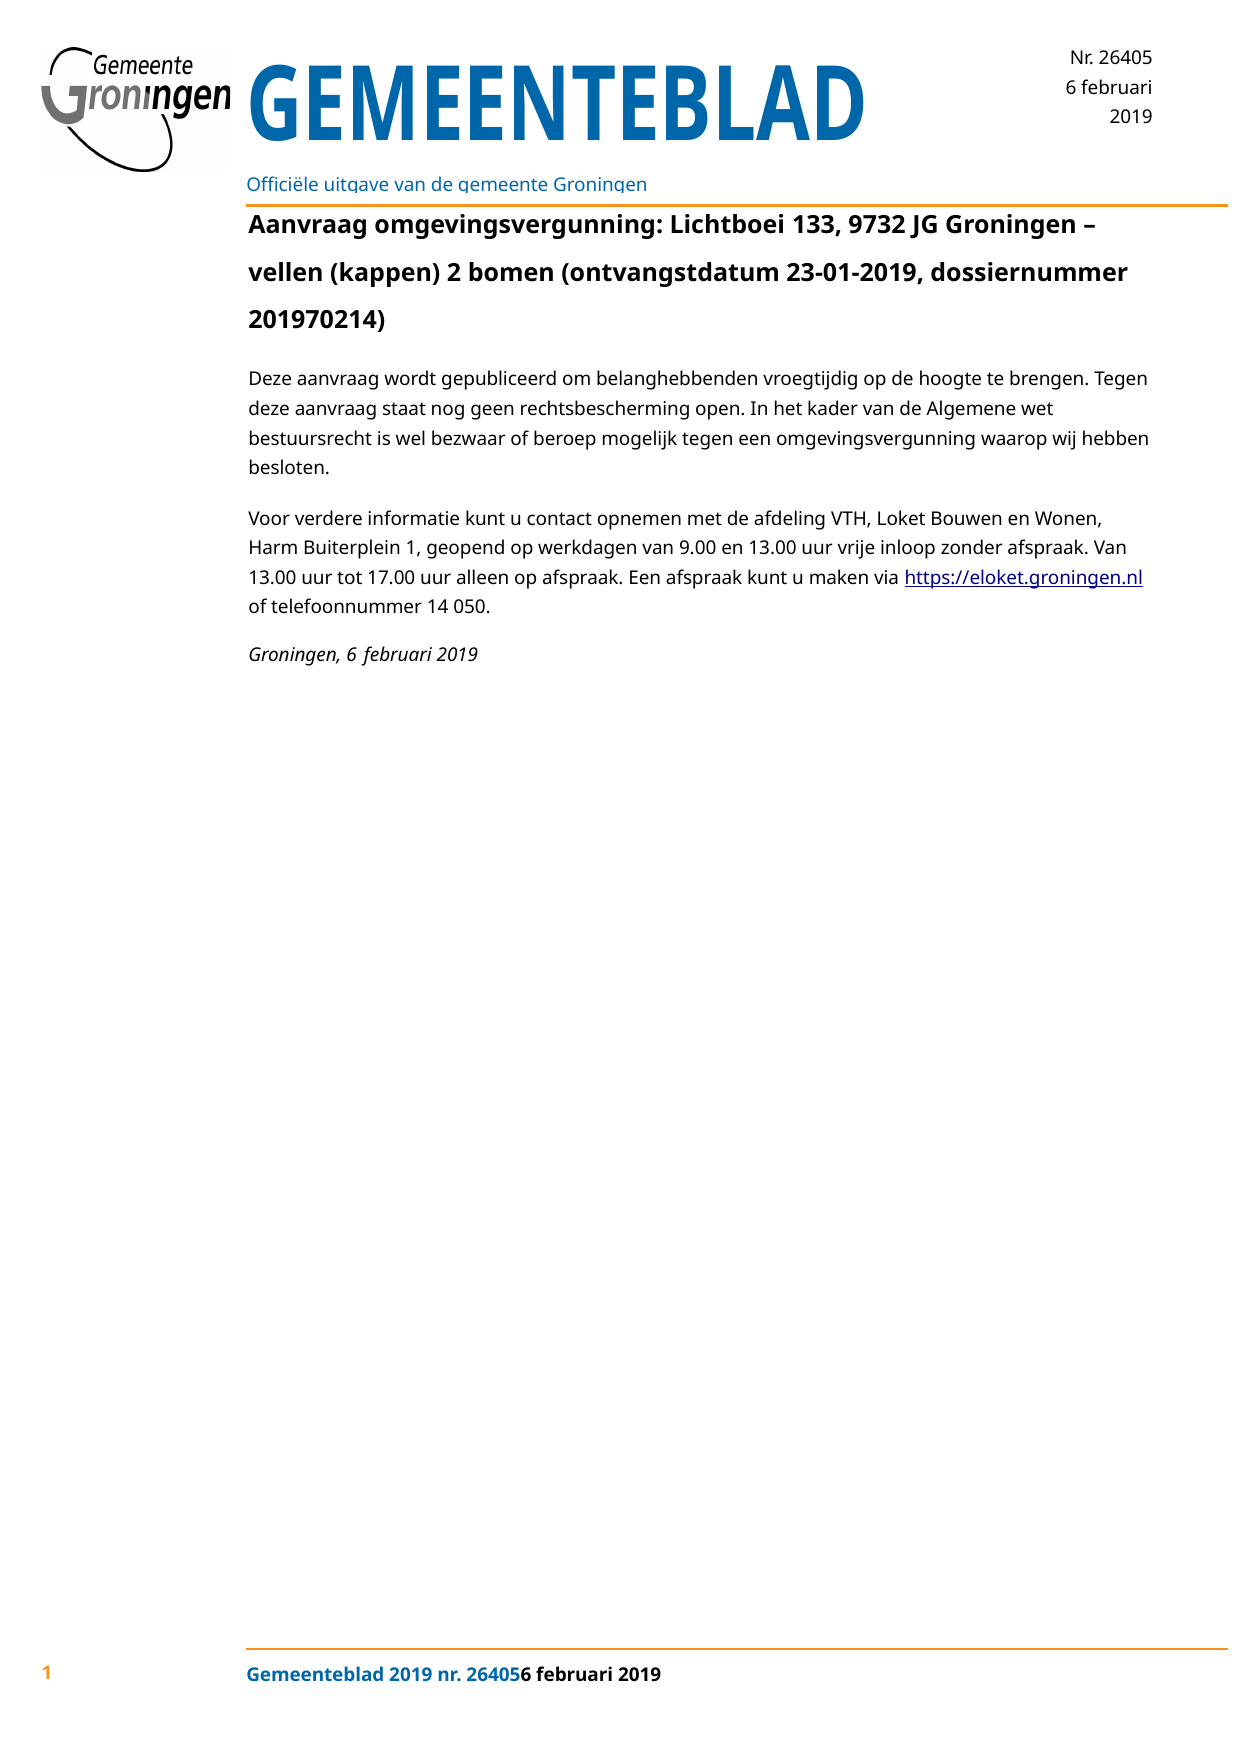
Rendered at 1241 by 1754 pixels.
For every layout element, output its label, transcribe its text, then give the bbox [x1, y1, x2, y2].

text Aanvraag omgevingsvergunning: Lichtboei 133, 9732 JG Groningen – vellen (kappen) 2 bomen (ontvangstdatum 23-01-2019, dossiernummer 201970214) [248, 207, 1152, 336]
picture [41, 47, 231, 172]
text Deze aanvraag wordt gepubliceerd om belanghebbenden vroegtijdig op de hoogte te brengen. Tegen deze aanvraag staat nog geen rechtsbescherming open. In het kader van de Algemene wet bestuursrecht is wel bezwaar of beroep mogelijk tegen een omgevingsvergunning waarop wij hebben besloten. [248, 366, 1152, 480]
text Voor verdere informatie kunt u contact opnemen met de afdeling VTH, Loket Bouwen en Wonen, Harm Buiterplein 1, geopend op werkdagen van 9.00 en 13.00 uur vrije inloop zonder afspraak. Van 13.00 uur tot 17.00 uur alleen op afspraak. Een afspraak kunt u maken via https://eloket.groningen.nl of telefoonnummer 14 050. [248, 505, 1152, 619]
text Groningen, 6 februari 2019 [248, 641, 1152, 667]
